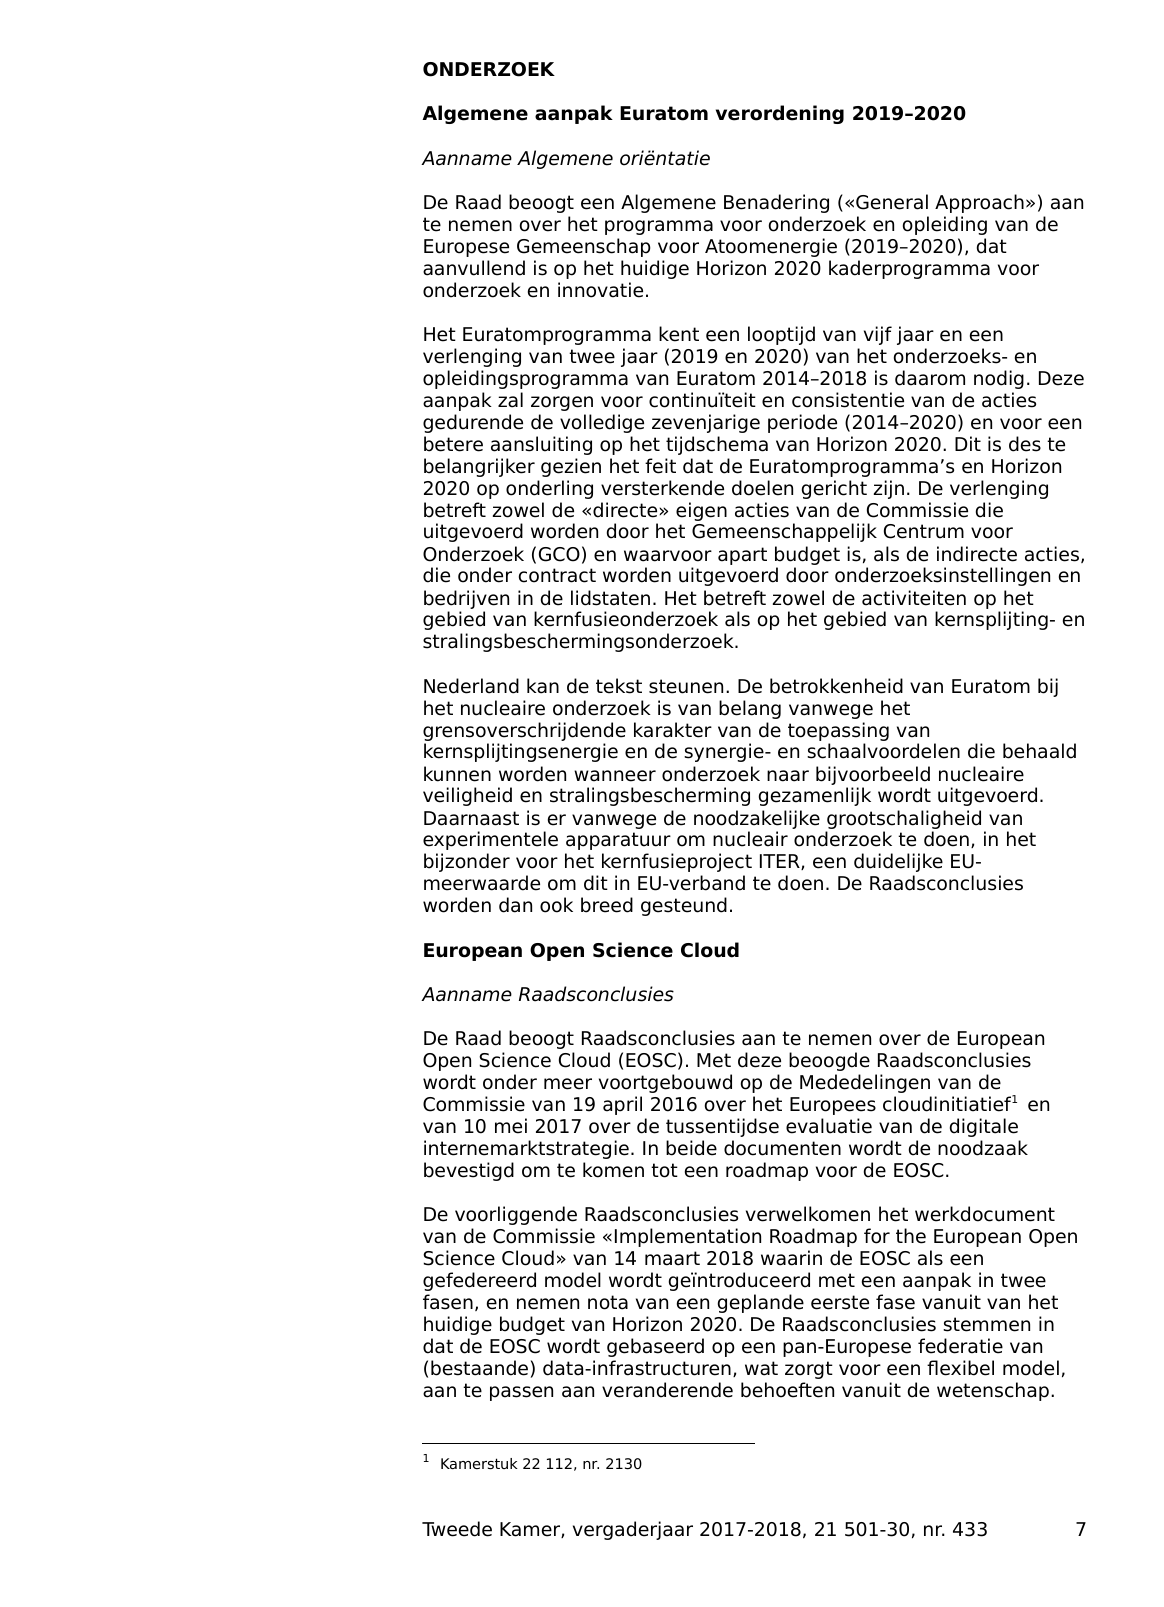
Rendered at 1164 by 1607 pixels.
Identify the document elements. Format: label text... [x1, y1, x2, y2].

text Kamerstuk 22 112, nr. 2130 [422, 1452, 1087, 1474]
text Het Euratomprogramma kent een looptijd van vijf jaar en een verlenging van twee jaar (2019 en 2020) van het onderzoeks- en opleidingsprogramma van Euratom 2014–2018 is daarom nodig. Deze aanpak zal zorgen voor continuïteit en consistentie van de acties gedurende de volledige zevenjarige periode (2014–2020) en voor een betere aansluiting op het tijdschema van Horizon 2020. Dit is des te belangrijker gezien het feit dat de Euratomprogramma’s en Horizon 2020 op onderling versterkende doelen gericht zijn. De verlenging betreft zowel de «directe» eigen acties van de Commissie die uitgevoerd worden door het Gemeenschappelijk Centrum voor Onderzoek (GCO) en waarvoor apart budget is, als de indirecte acties, die onder contract worden uitgevoerd door onderzoeksinstellingen en bedrijven in de lidstaten. Het betreft zowel de activiteiten op het gebied van kernfusieonderzoek als op het gebied van kernsplijting- en stralingsbeschermingsonderzoek. [422, 324, 1087, 653]
text Nederland kan de tekst steunen. De betrokkenheid van Euratom bij het nucleaire onderzoek is van belang vanwege het grensoverschrijdende karakter van de toepassing van kernsplijtingsenergie en de synergie- en schaalvoordelen die behaald kunnen worden wanneer onderzoek naar bijvoorbeeld nucleaire veiligheid en stralingsbescherming gezamenlijk wordt uitgevoerd. Daarnaast is er vanwege de noodzakelijke grootschaligheid van experimentele apparatuur om nucleair onderzoek te doen, in het bijzonder voor het kernfusieproject ITER, een duidelijke EU-meerwaarde om dit in EU-verband te doen. De Raadsconclusies worden dan ook breed gesteund. [422, 676, 1087, 917]
subtitle ONDERZOEK [422, 59, 1087, 81]
subtitle Algemene aanpak Euratom verordening 2019–2020 [422, 103, 1087, 125]
subtitle Aanname Raadsconclusies [422, 984, 1087, 1006]
text De Raad beoogt een Algemene Benadering («General Approach») aan te nemen over het programma voor onderzoek en opleiding van de Europese Gemeenschap voor Atoomenergie (2019–2020), dat aanvullend is op het huidige Horizon 2020 kaderprogramma voor onderzoek en innovatie. [422, 192, 1087, 301]
text De voorliggende Raadsconclusies verwelkomen het werkdocument van de Commissie «Implementation Roadmap for the European Open Science Cloud» van 14 maart 2018 waarin de EOSC als een gefedereerd model wordt geïntroduceerd met een aanpak in twee fasen, en nemen nota van een geplande eerste fase vanuit van het huidige budget van Horizon 2020. De Raadsconclusies stemmen in dat de EOSC wordt gebaseerd op een pan-Europese federatie van (bestaande) data-infrastructuren, wat zorgt voor een flexibel model, aan te passen aan veranderende behoeften vanuit de wetenschap. [422, 1204, 1087, 1402]
text De Raad beoogt Raadsconclusies aan te nemen over de European Open Science Cloud (EOSC). Met deze beoogde Raadsconclusies wordt onder meer voortgebouwd op de Mededelingen van de Commissie van 19 april 2016 over het Europees cloudinitiatief en van 10 mei 2017 over de tussentijdse evaluatie van de digitale internemarktstrategie. In beide documenten wordt de noodzaak bevestigd om te komen tot een roadmap voor de EOSC. [422, 1028, 1087, 1182]
subtitle Aanname Algemene oriëntatie [422, 147, 1087, 169]
subtitle European Open Science Cloud [422, 939, 1087, 961]
